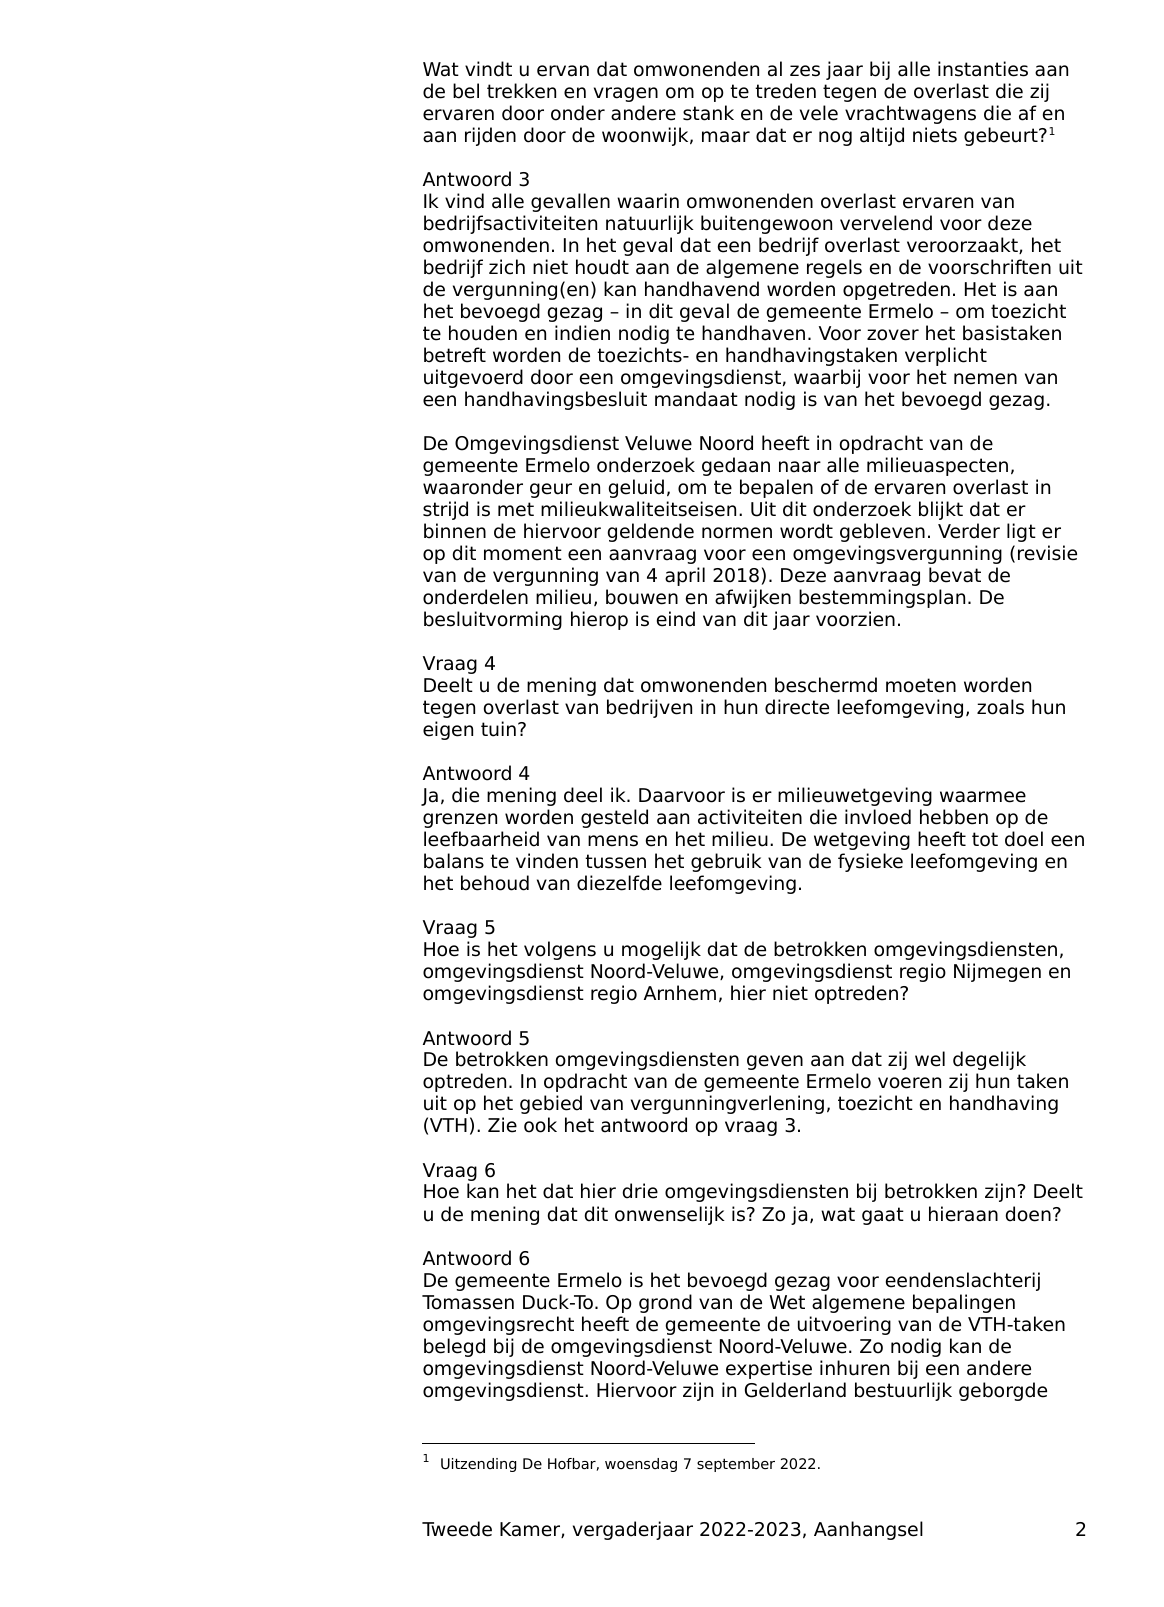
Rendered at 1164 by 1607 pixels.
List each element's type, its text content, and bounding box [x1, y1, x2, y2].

text Deelt u de mening dat omwonenden beschermd moeten worden tegen overlast van bedrijven in hun directe leefomgeving, zoals hun eigen tuin? [422, 675, 1087, 741]
text Antwoord 4 [422, 763, 1087, 785]
text De betrokken omgevingsdiensten geven aan dat zij wel degelijk optreden. In opdracht van de gemeente Ermelo voeren zij hun taken uit op het gebied van vergunningverlening, toezicht en handhaving (VTH). Zie ook het antwoord op vraag 3. [422, 1049, 1087, 1137]
text Vraag 5 [422, 917, 1087, 939]
text Antwoord 3 [422, 169, 1087, 191]
text De Omgevingsdienst Veluwe Noord heeft in opdracht van de gemeente Ermelo onderzoek gedaan naar alle milieuaspecten, waaronder geur en geluid, om te bepalen of de ervaren overlast in strijd is met milieukwaliteitseisen. Uit dit onderzoek blijkt dat er binnen de hiervoor geldende normen wordt gebleven. Verder ligt er op dit moment een aanvraag voor een omgevingsvergunning (revisie van de vergunning van 4 april 2018). Deze aanvraag bevat de onderdelen milieu, bouwen en afwijken bestemmingsplan. De besluitvorming hierop is eind van dit jaar voorzien. [422, 433, 1087, 631]
text Vraag 4 [422, 653, 1087, 675]
text Ik vind alle gevallen waarin omwonenden overlast ervaren van bedrijfsactiviteiten natuurlijk buitengewoon vervelend voor deze omwonenden. In het geval dat een bedrijf overlast veroorzaakt, het bedrijf zich niet houdt aan de algemene regels en de voorschriften uit de vergunning(en) kan handhavend worden opgetreden. Het is aan het bevoegd gezag – in dit geval de gemeente Ermelo – om toezicht te houden en indien nodig te handhaven. Voor zover het basistaken betreft worden de toezichts- en handhavingstaken verplicht uitgevoerd door een omgevingsdienst, waarbij voor het nemen van een handhavingsbesluit mandaat nodig is van het bevoegd gezag. [422, 191, 1087, 411]
text Wat vindt u ervan dat omwonenden al zes jaar bij alle instanties aan de bel trekken en vragen om op te treden tegen de overlast die zij ervaren door onder andere stank en de vele vrachtwagens die af en aan rijden door de woonwijk, maar dat er nog altijd niets gebeurt? [422, 59, 1087, 147]
text Hoe is het volgens u mogelijk dat de betrokken omgevingsdiensten, omgevingsdienst Noord-Veluwe, omgevingsdienst regio Nijmegen en omgevingsdienst regio Arnhem, hier niet optreden? [422, 939, 1087, 1005]
text Hoe kan het dat hier drie omgevingsdiensten bij betrokken zijn? Deelt u de mening dat dit onwenselijk is? Zo ja, wat gaat u hieraan doen? [422, 1181, 1087, 1225]
text Ja, die mening deel ik. Daarvoor is er milieuwetgeving waarmee grenzen worden gesteld aan activiteiten die invloed hebben op de leefbaarheid van mens en het milieu. De wetgeving heeft tot doel een balans te vinden tussen het gebruik van de fysieke leefomgeving en het behoud van diezelfde leefomgeving. [422, 785, 1087, 895]
text De gemeente Ermelo is het bevoegd gezag voor eendenslachterij Tomassen Duck-To. Op grond van de Wet algemene bepalingen omgevingsrecht heeft de gemeente de uitvoering van de VTH-taken belegd bij de omgevingsdienst Noord-Veluwe. Zo nodig kan de omgevingsdienst Noord-Veluwe expertise inhuren bij een andere omgevingsdienst. Hiervoor zijn in Gelderland bestuurlijk geborgde [422, 1269, 1087, 1401]
text Uitzending De Hofbar, woensdag 7 september 2022. [422, 1452, 1087, 1474]
text Antwoord 6 [422, 1248, 1087, 1269]
text Vraag 6 [422, 1159, 1087, 1181]
text Antwoord 5 [422, 1027, 1087, 1049]
